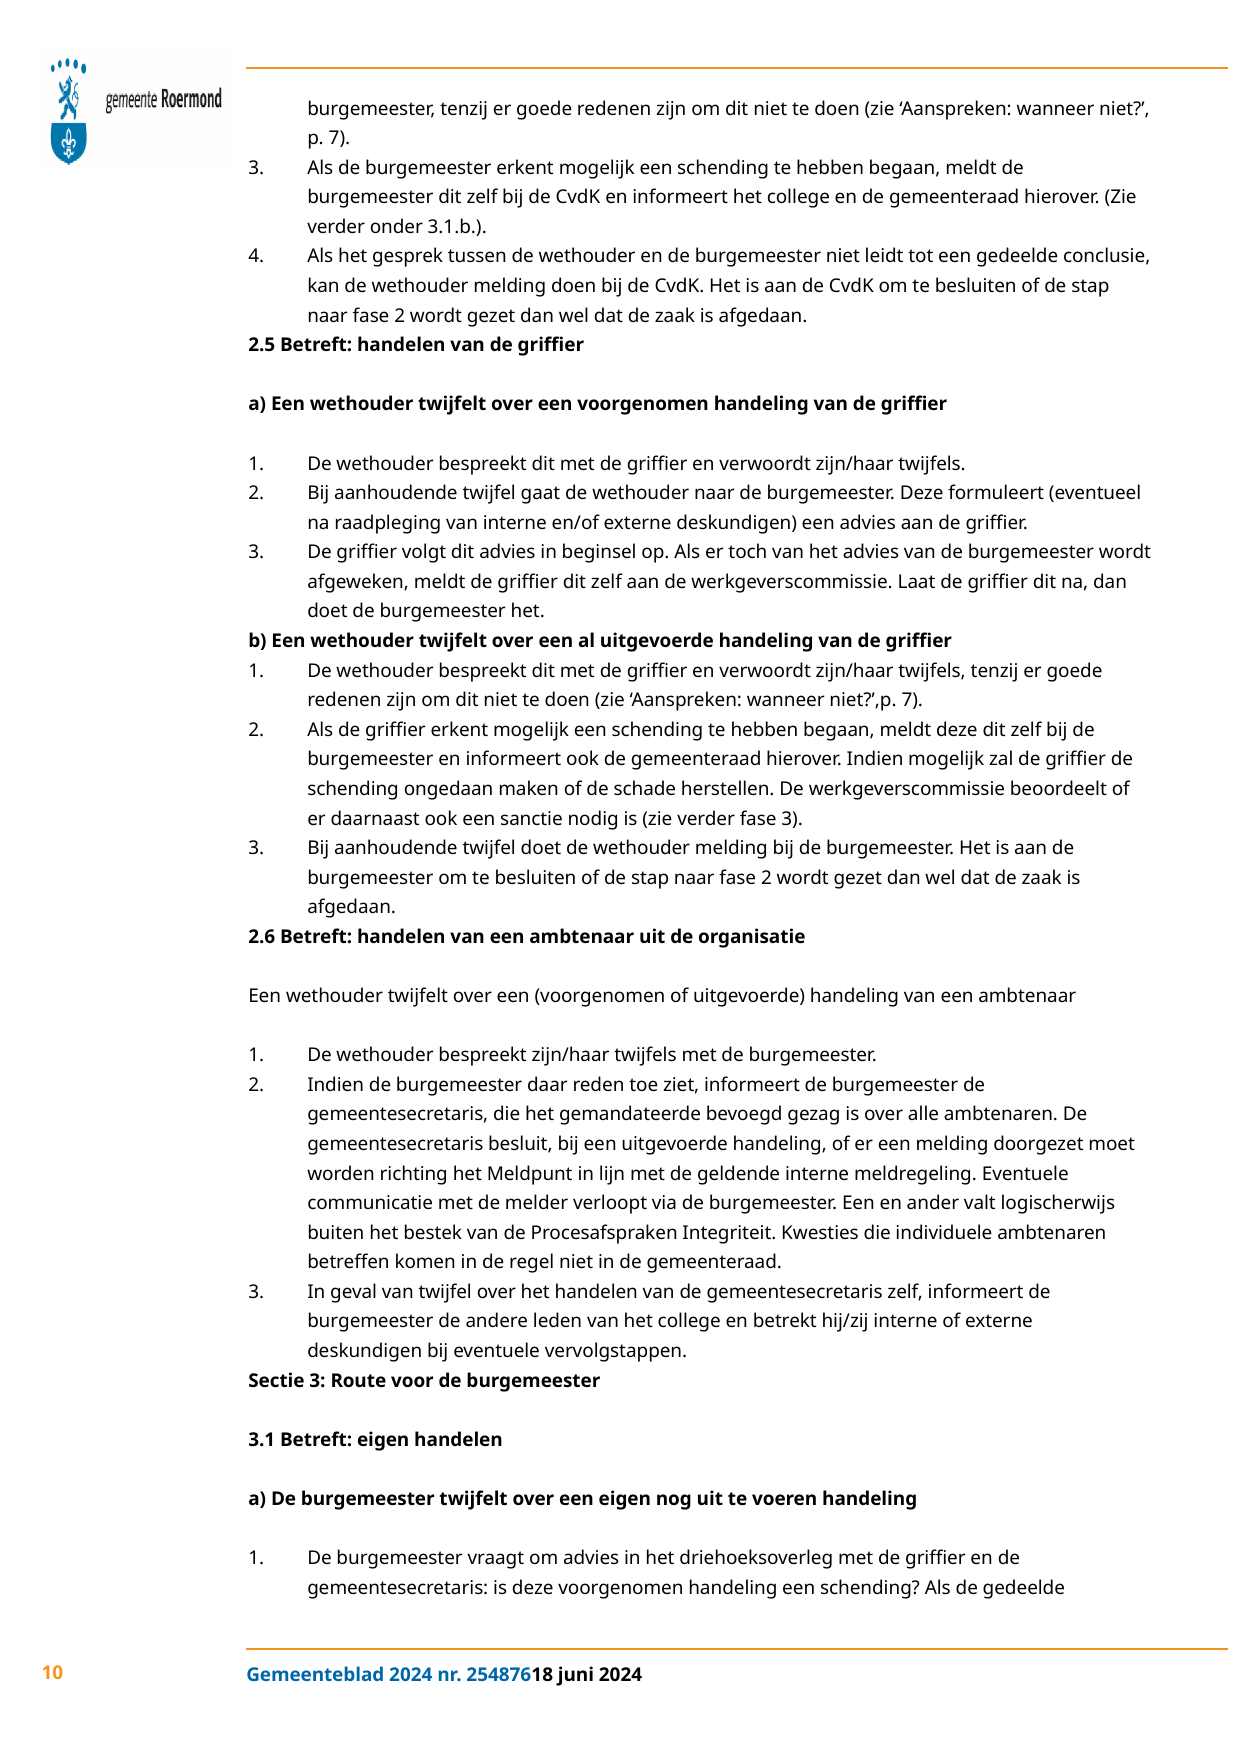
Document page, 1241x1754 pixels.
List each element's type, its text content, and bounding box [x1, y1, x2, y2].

text Sectie 3: Route voor de burgemeester [248, 1367, 1152, 1393]
text a) De burgemeester twijfelt over een eigen nog uit te voeren handeling [248, 1485, 1152, 1511]
list Bij aanhoudende twijfel doet de wethouder melding bij de burgemeester. Het is aan de burgemeester om te besluiten of de stap naar fase 2 wordt gezet dan wel dat de zaak is afgedaan. [248, 834, 1152, 919]
list De wethouder bespreekt dit met de griffier en verwoordt zijn/haar twijfels, tenzij er goede redenen zijn om dit niet te doen (zie ‘Aanspreken: wanneer niet?’,p. 7). [248, 657, 1152, 712]
text Een wethouder twijfelt over een (voorgenomen of uitgevoerde) handeling van een ambtenaar [248, 982, 1152, 1008]
list In geval van twijfel over het handelen van de gemeentesecretaris zelf, informeert de burgemeester de andere leden van het college en betrekt hij/zij interne of externe deskundigen bij eventuele vervolgstappen. [248, 1278, 1152, 1363]
text 2.5 Betreft: handelen van de griffier [248, 331, 1152, 357]
list Als het gesprek tussen de wethouder en de burgemeester niet leidt tot een gedeelde conclusie, kan de wethouder melding doen bij de CvdK. Het is aan de CvdK om te besluiten of de stap naar fase 2 wordt gezet dan wel dat de zaak is afgedaan. [248, 243, 1152, 328]
text a) Een wethouder twijfelt over een voorgenomen handeling van de griffier [248, 391, 1152, 416]
list Als de burgemeester erkent mogelijk een schending te hebben begaan, meldt de burgemeester dit zelf bij de CvdK en informeert het college en de gemeenteraad hierover. (Zie verder onder 3.1.b.). [248, 154, 1152, 239]
list Indien de burgemeester daar reden toe ziet, informeert de burgemeester de gemeentesecretaris, die het gemandateerde bevoegd gezag is over alle ambtenaren. De gemeentesecretaris besluit, bij een uitgevoerde handeling, of er een melding doorgezet moet worden richting het Meldpunt in lijn met de geldende interne meldregeling. Eventuele communicatie met de melder verloopt via de burgemeester. Een en ander valt logischerwijs buiten het bestek van de Procesafspraken Integriteit. Kwesties die individuele ambtenaren betreffen komen in de regel niet in de gemeenteraad. [248, 1071, 1152, 1274]
text 3.1 Betreft: eigen handelen [248, 1426, 1152, 1452]
list De wethouder bespreekt zijn/haar twijfels met de burgemeester. [248, 1041, 1152, 1067]
list burgemeester, tenzij er goede redenen zijn om dit niet te doen (zie ‘Aanspreken: wanneer niet?’, p. 7). [248, 95, 1152, 150]
list De griffier volgt dit advies in beginsel op. Als er toch van het advies van de burgemeester wordt afgeweken, meldt de griffier dit zelf aan de werkgeverscommissie. Laat de griffier dit na, dan doet de burgemeester het. [248, 538, 1152, 623]
list De wethouder bespreekt dit met de griffier en verwoordt zijn/haar twijfels. [248, 450, 1152, 476]
list Als de griffier erkent mogelijk een schending te hebben begaan, meldt deze dit zelf bij de burgemeester en informeert ook de gemeenteraad hierover. Indien mogelijk zal de griffier de schending ongedaan maken of de schade herstellen. De werkgeverscommissie beoordeelt of er daarnaast ook een sanctie nodig is (zie verder fase 3). [248, 716, 1152, 831]
list Bij aanhoudende twijfel gaat de wethouder naar de burgemeester. Deze formuleert (eventueel na raadpleging van interne en/of externe deskundigen) een advies aan de griffier. [248, 479, 1152, 535]
picture [41, 47, 231, 172]
text b) Een wethouder twijfelt over een al uitgevoerde handeling van de griffier [248, 627, 1152, 653]
list De burgemeester vraagt om advies in het driehoeksoverleg met de griffier en de gemeentesecretaris: is deze voorgenomen handeling een schending? Als de gedeelde [248, 1544, 1152, 1600]
text 2.6 Betreft: handelen van een ambtenaar uit de organisatie [248, 923, 1152, 949]
